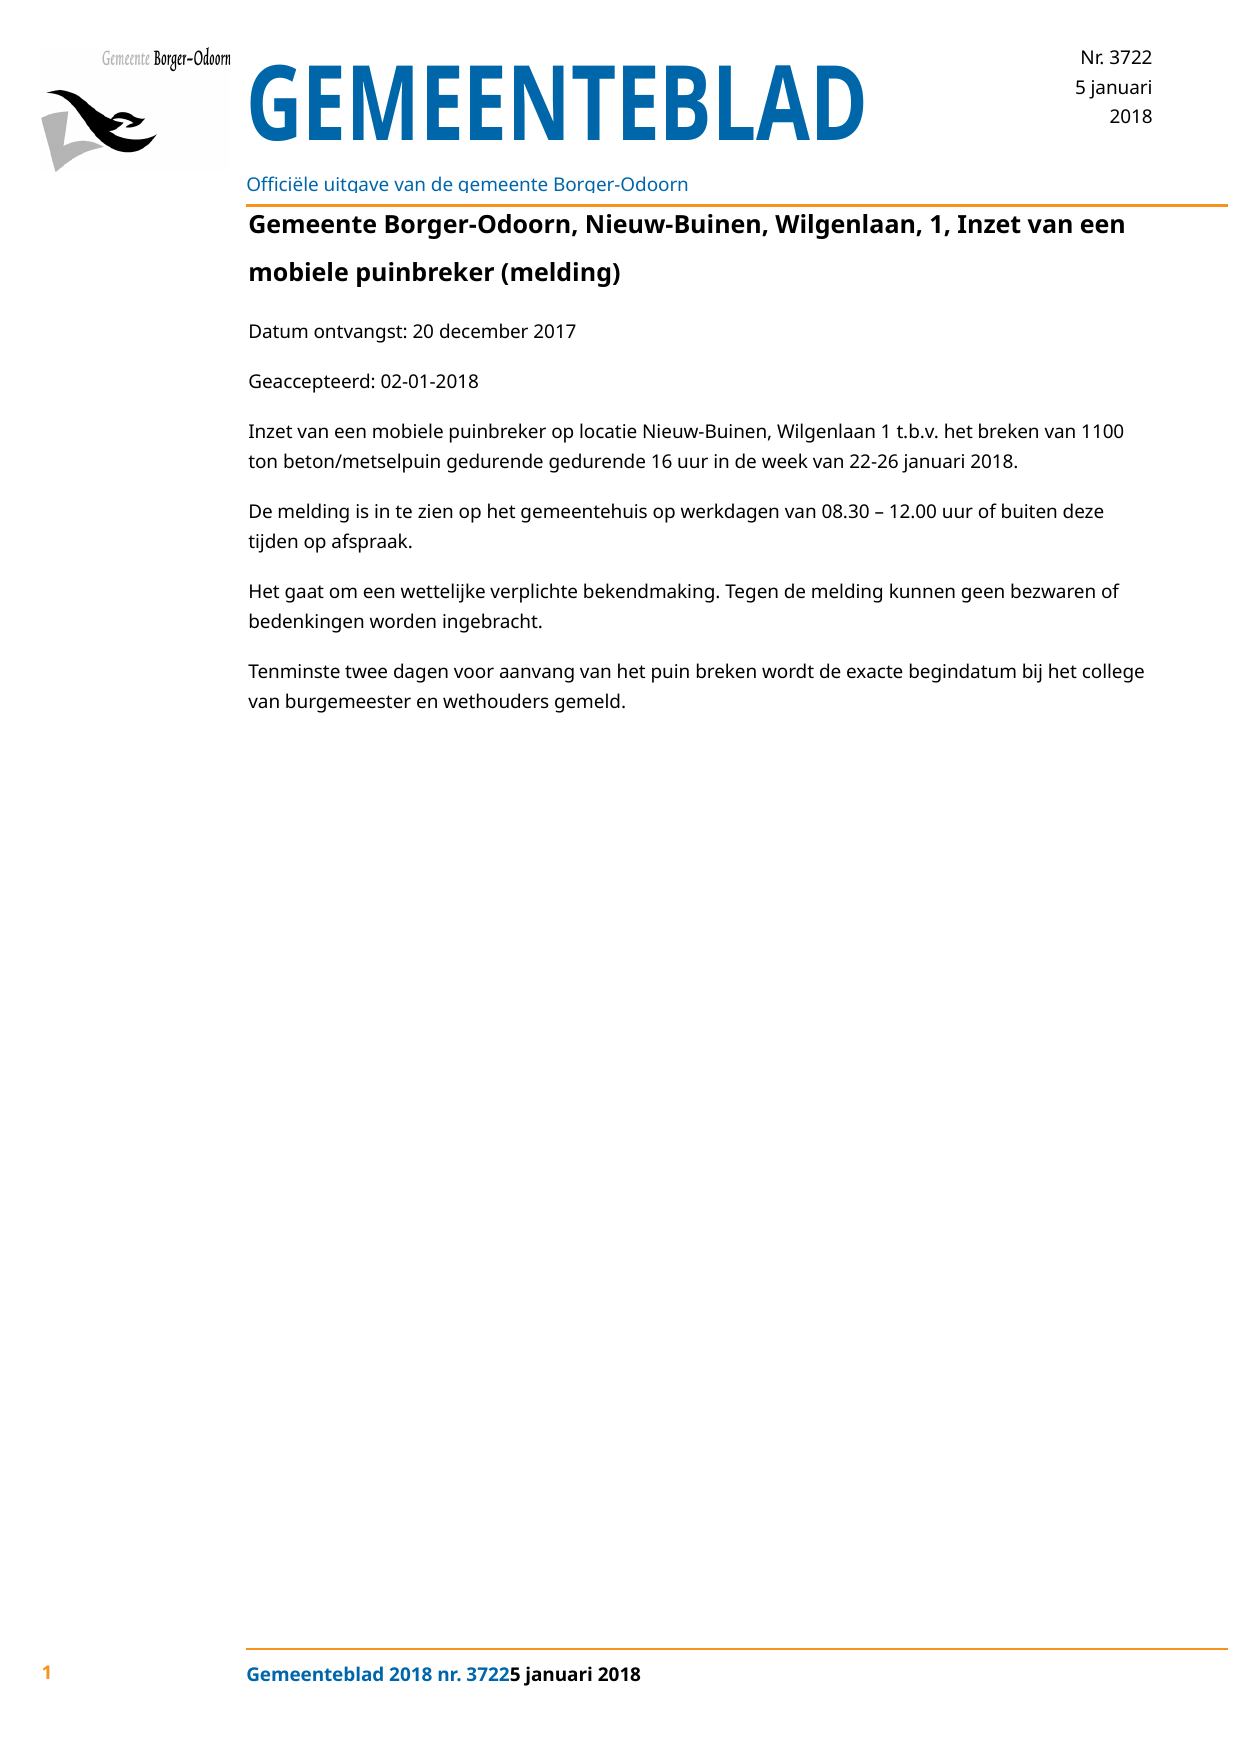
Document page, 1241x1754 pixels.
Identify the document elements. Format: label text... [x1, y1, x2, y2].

text Geaccepteerd: 02-01-2018 [248, 368, 1152, 394]
text Tenminste twee dagen voor aanvang van het puin breken wordt de exacte begindatum bij het college van burgemeester en wethouders gemeld. [248, 659, 1152, 714]
text Inzet van een mobiele puinbreker op locatie Nieuw-Buinen, Wilgenlaan 1 t.b.v. het breken van 1100 ton beton/metselpuin gedurende gedurende 16 uur in de week van 22-26 januari 2018. [248, 419, 1152, 474]
text Gemeente Borger-Odoorn, Nieuw-Buinen, Wilgenlaan, 1, Inzet van een mobiele puinbreker (melding) [248, 207, 1152, 288]
text Het gaat om een wettelijke verplichte bekendmaking. Tegen de melding kunnen geen bezwaren of bedenkingen worden ingebracht. [248, 579, 1152, 634]
text De melding is in te zien op het gemeentehuis op werkdagen van 08.30 – 12.00 uur of buiten deze tijden op afspraak. [248, 499, 1152, 554]
picture [41, 47, 231, 172]
text Datum ontvangst: 20 december 2017 [248, 318, 1152, 344]
